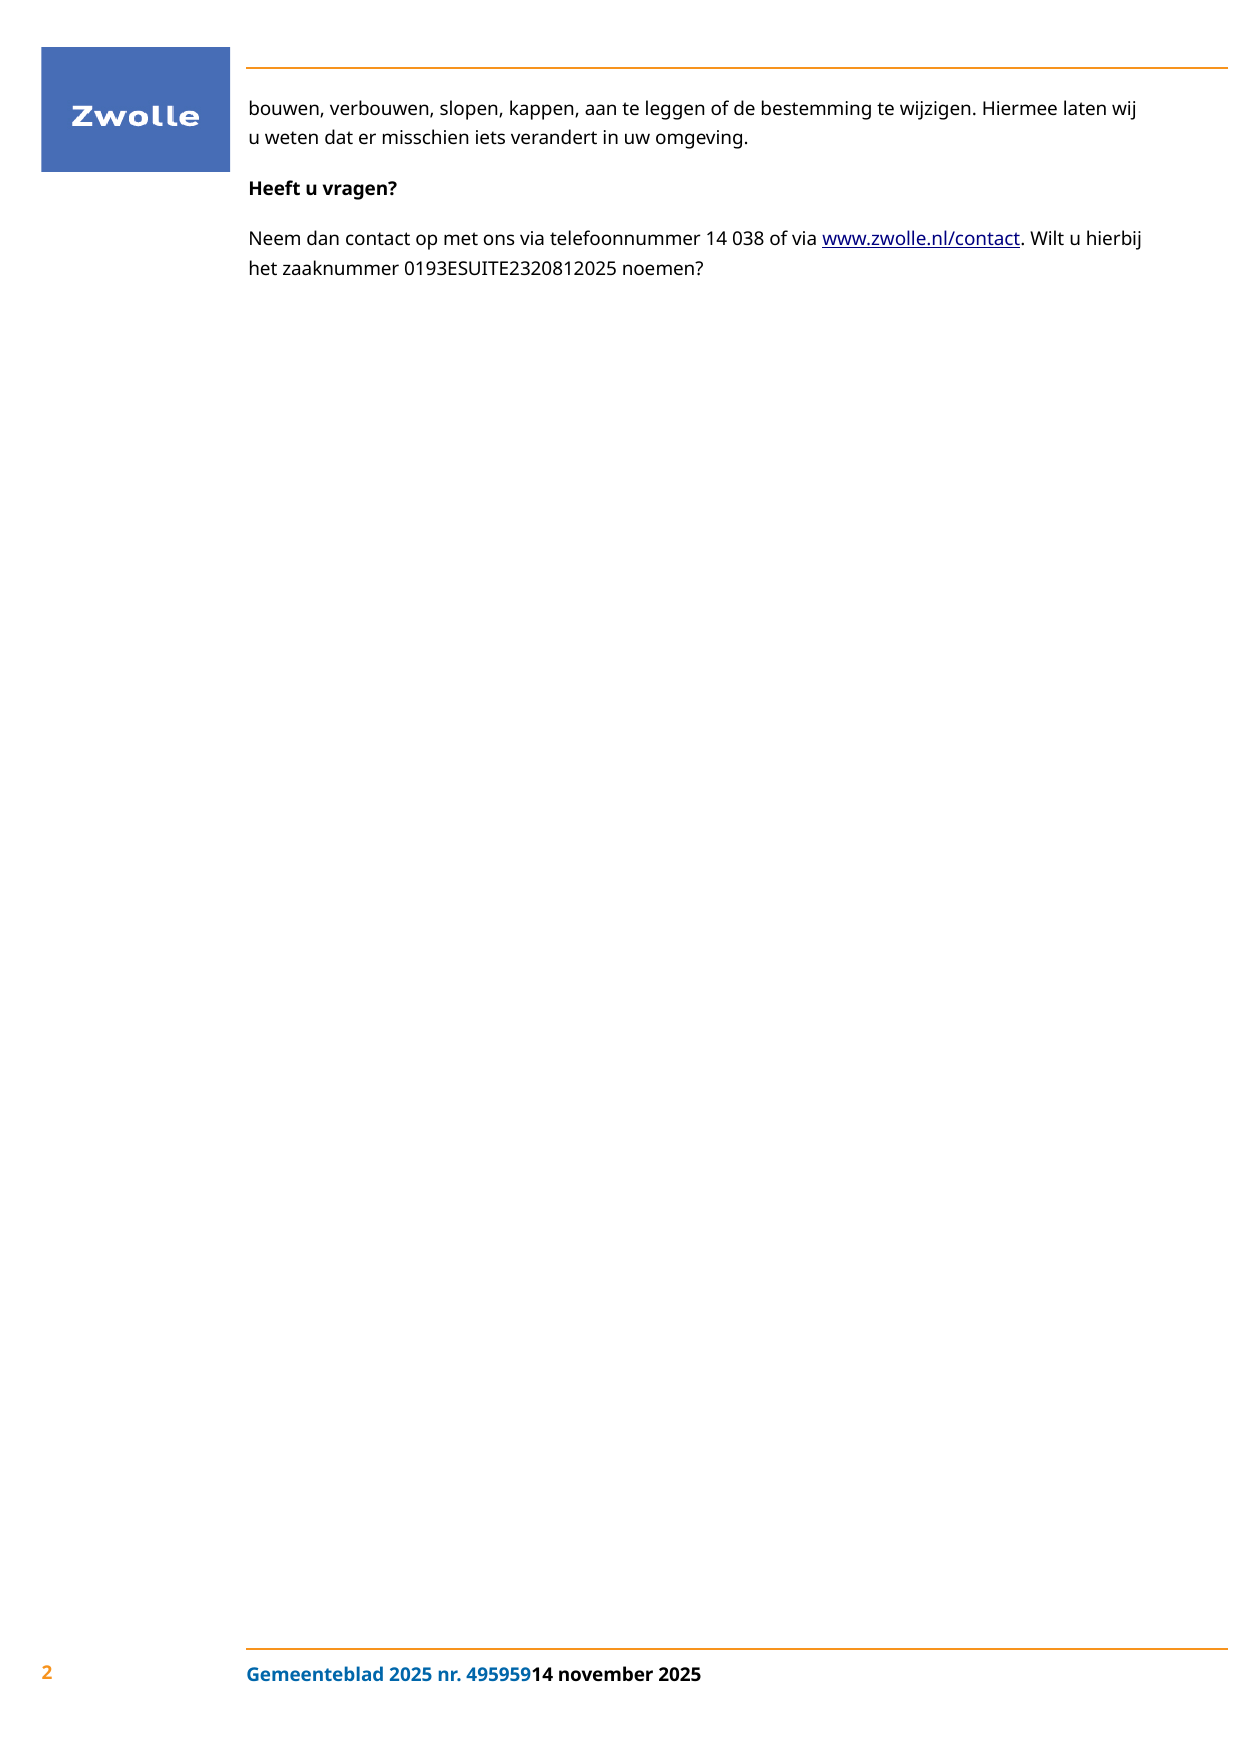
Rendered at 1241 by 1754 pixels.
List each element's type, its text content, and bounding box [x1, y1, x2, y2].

text bouwen, verbouwen, slopen, kappen, aan te leggen of de bestemming te wijzigen. Hiermee laten wij u weten dat er misschien iets verandert in uw omgeving. [248, 95, 1152, 150]
text Heeft u vragen? [248, 175, 1152, 201]
picture [41, 47, 231, 172]
text Neem dan contact op met ons via telefoonnummer 14 038 of via www.zwolle.nl/contact. Wilt u hierbij het zaaknummer 0193ESUITE2320812025 noemen? [248, 225, 1152, 281]
